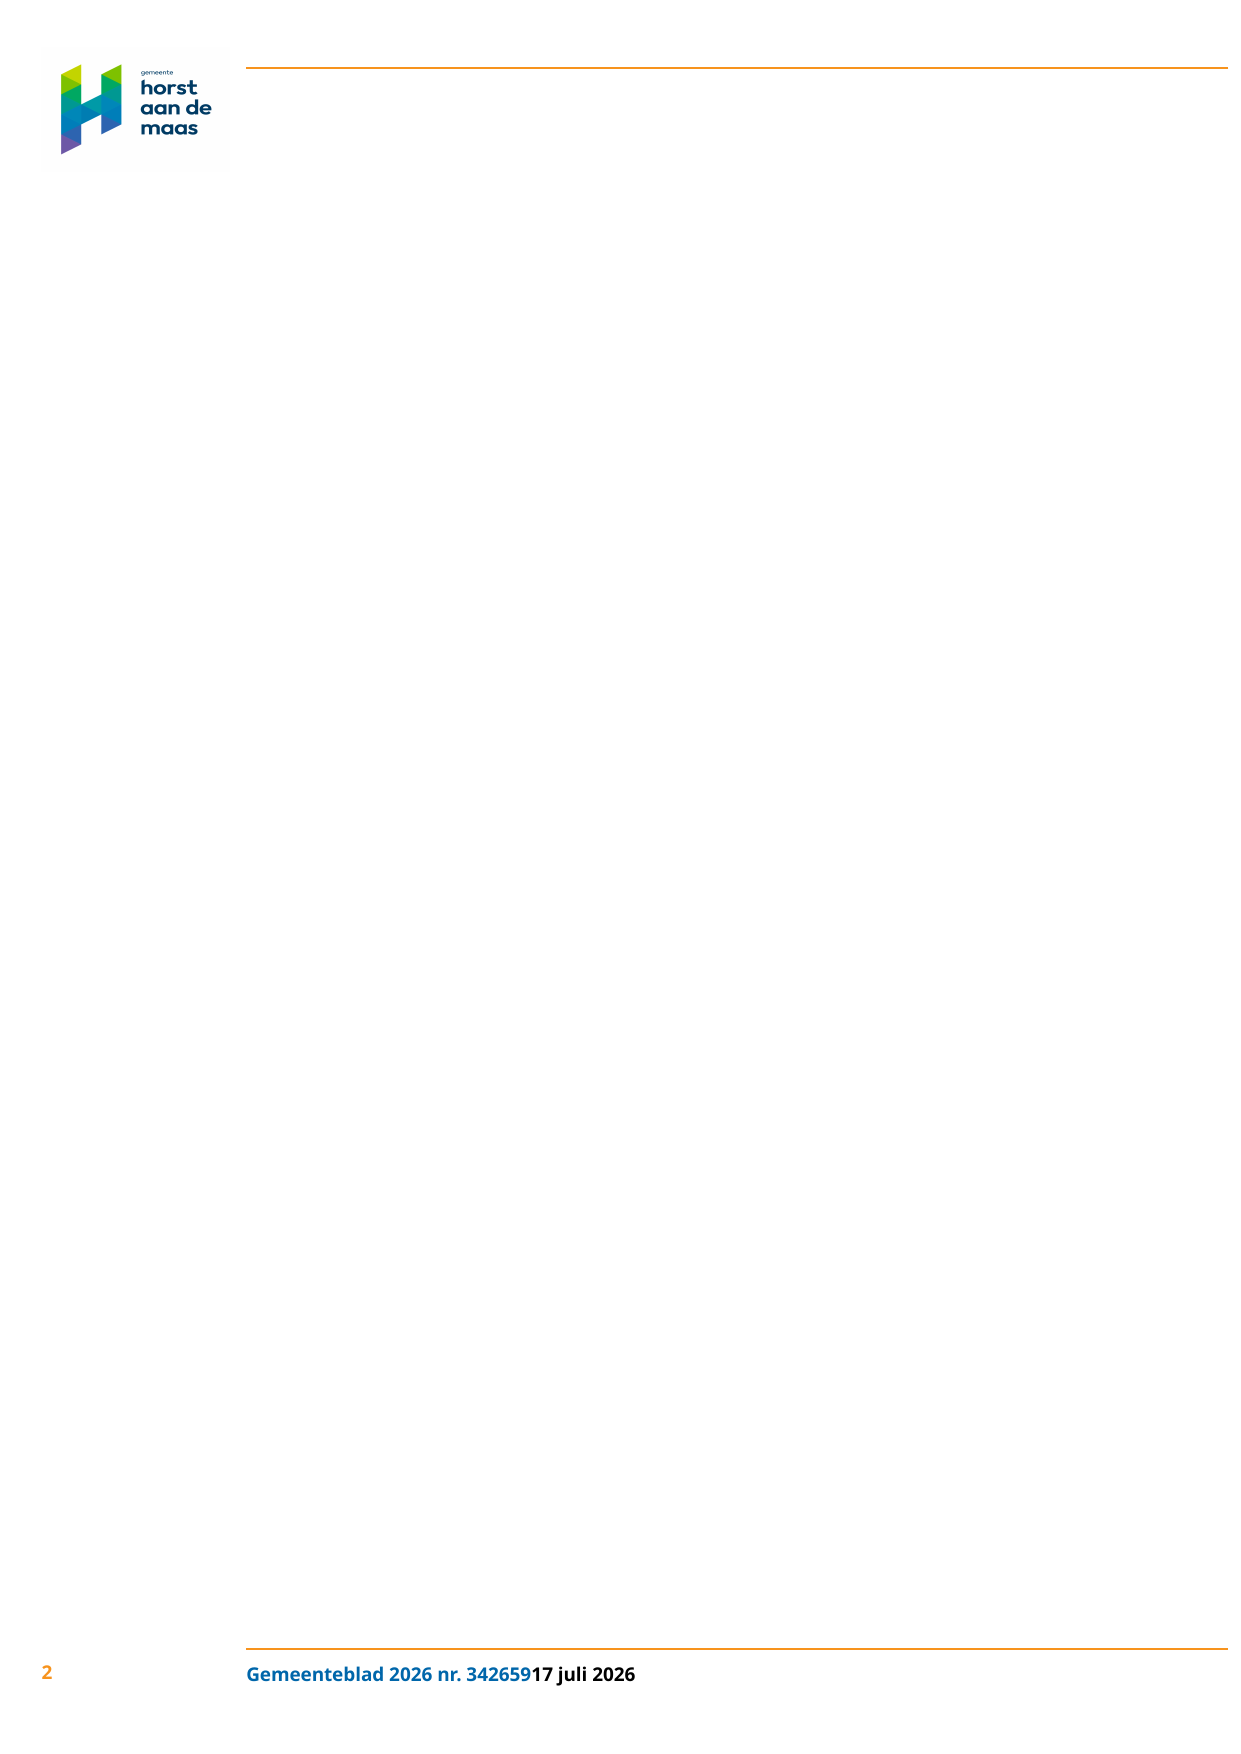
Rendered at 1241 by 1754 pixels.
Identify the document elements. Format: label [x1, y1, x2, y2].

picture [41, 47, 231, 172]
